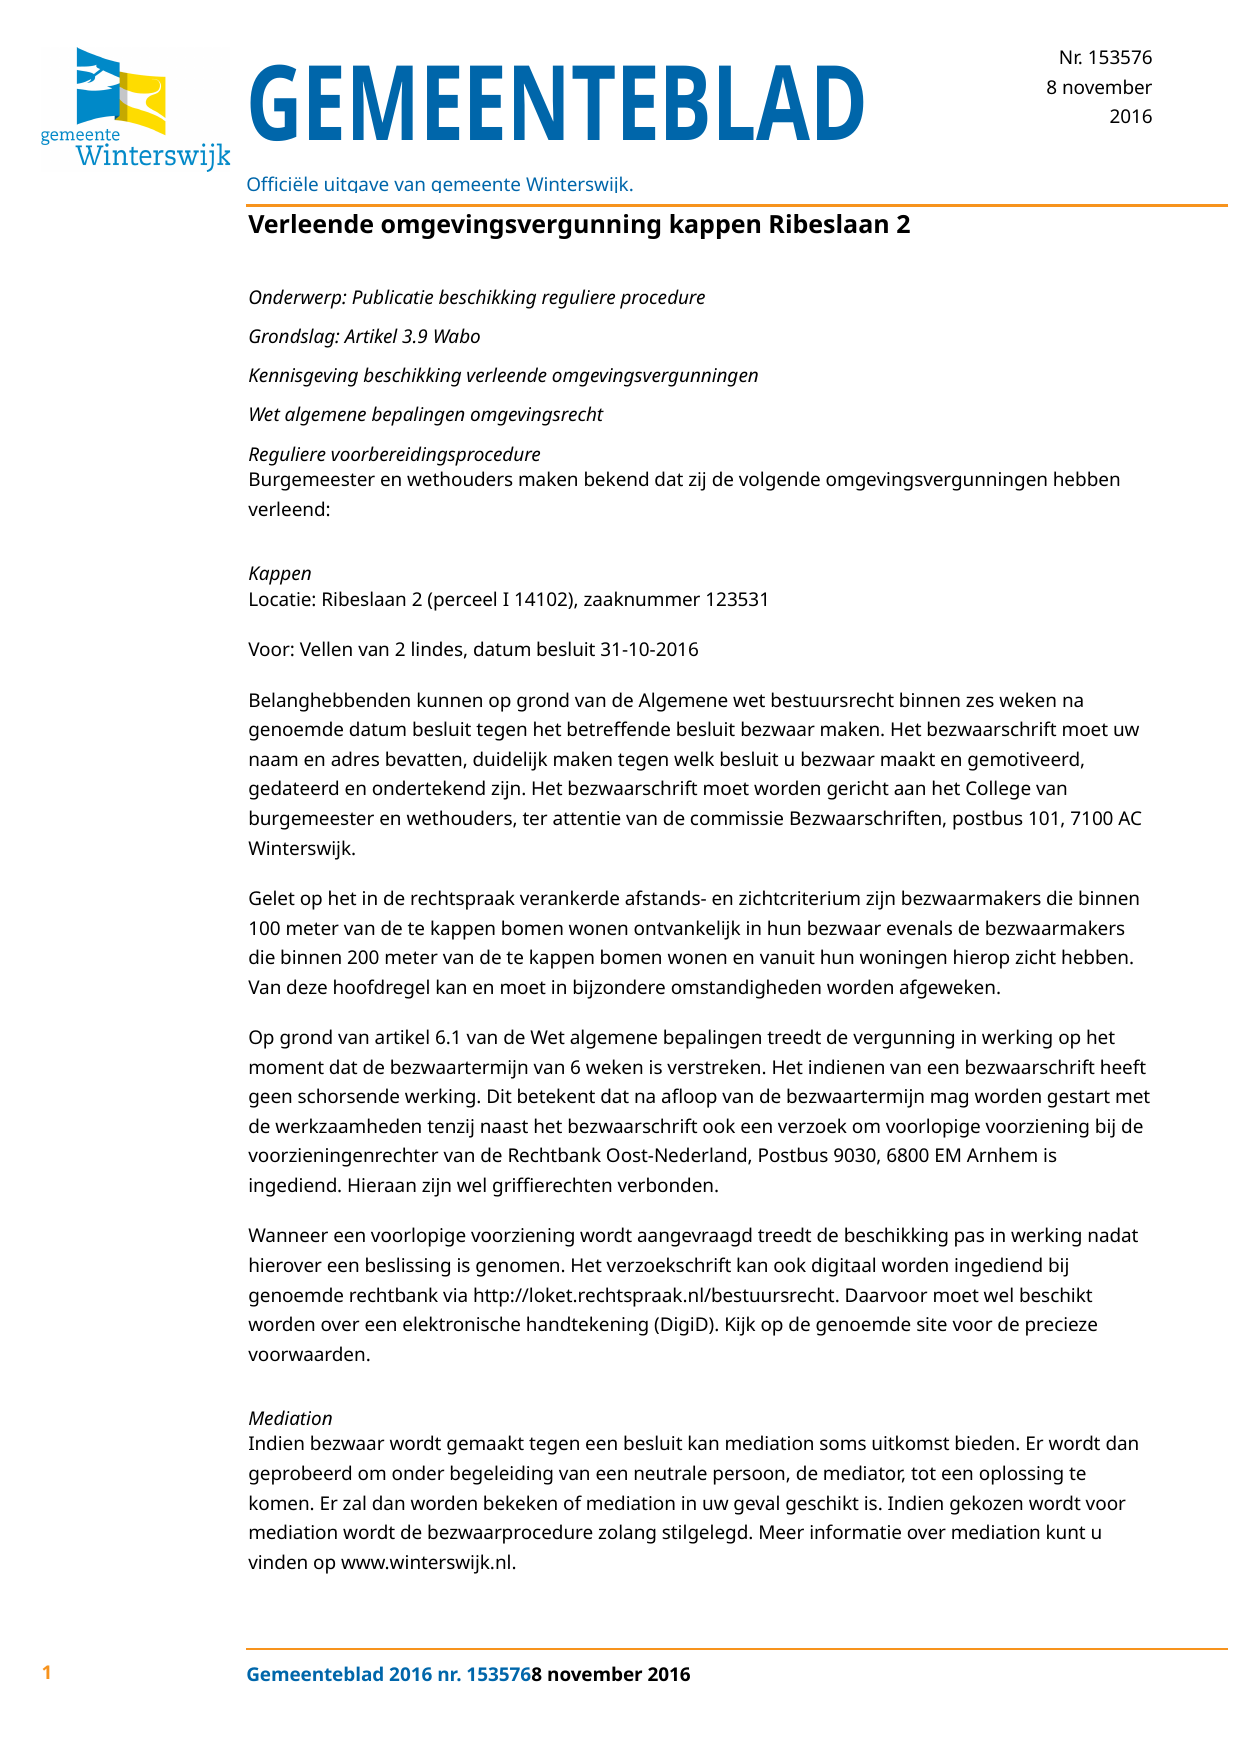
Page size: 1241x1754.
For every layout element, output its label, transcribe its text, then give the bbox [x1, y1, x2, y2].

text Grondslag: Artikel 3.9 Wabo [248, 323, 1152, 349]
text Kappen [248, 560, 1152, 586]
text Mediation [248, 1405, 1152, 1431]
text Indien bezwaar wordt gemaakt tegen een besluit kan mediation soms uitkomst bieden. Er wordt dan geprobeerd om onder begeleiding van een neutrale persoon, de mediator, tot een oplossing te komen. Er zal dan worden bekeken of mediation in uw geval geschikt is. Indien gekozen wordt voor mediation wordt de bezwaarprocedure zolang stilgelegd. Meer informatie over mediation kunt u vinden op www.winterswijk.nl. [248, 1431, 1152, 1575]
text Gelet op het in de rechtspraak verankerde afstands- en zichtcriterium zijn bezwaarmakers die binnen 100 meter van de te kappen bomen wonen ontvankelijk in hun bezwaar evenals de bezwaarmakers die binnen 200 meter van de te kappen bomen wonen en vanuit hun woningen hierop zicht hebben. Van deze hoofdregel kan en moet in bijzondere omstandigheden worden afgeweken. [248, 885, 1152, 999]
text Verleende omgevingsvergunning kappen Ribeslaan 2 [248, 207, 1152, 241]
text Burgemeester en wethouders maken bekend dat zij de volgende omgevingsvergunningen hebben verleend: [248, 467, 1152, 522]
text Wet algemene bepalingen omgevingsrecht [248, 402, 1152, 427]
text Reguliere voorbereidingsprocedure [248, 441, 1152, 467]
picture [225, 153, 231, 162]
text Locatie: Ribeslaan 2 (perceel I 14102), zaaknummer 123531 [248, 586, 1152, 612]
text Wanneer een voorlopige voorziening wordt aangevraagd treedt de beschikking pas in werking nadat hierover een beslissing is genomen. Het verzoekschrift kan ook digitaal worden ingediend bij genoemde rechtbank via http://loket.rechtspraak.nl/bestuursrecht. Daarvoor moet wel beschikt worden over een elektronische handtekening (DigiD). Kijk op de genoemde site voor de precieze voorwaarden. [248, 1223, 1152, 1367]
picture [41, 47, 231, 172]
text Onderwerp: Publicatie beschikking reguliere procedure [248, 284, 1152, 309]
text Voor: Vellen van 2 lindes, datum besluit 31-10-2016 [248, 636, 1152, 662]
text Op grond van artikel 6.1 van de Wet algemene bepalingen treedt de vergunning in werking op het moment dat de bezwaartermijn van 6 weken is verstreken. Het indienen van een bezwaarschrift heeft geen schorsende werking. Dit betekent dat na afloop van de bezwaartermijn mag worden gestart met de werkzaamheden tenzij naast het bezwaarschrift ook een verzoek om voorlopige voorziening bij de voorzieningenrechter van de Rechtbank Oost-Nederland, Postbus 9030, 6800 EM Arnhem is ingediend. Hieraan zijn wel griffierechten verbonden. [248, 1024, 1152, 1198]
text Kennisgeving beschikking verleende omgevingsvergunningen [248, 362, 1152, 388]
text Belanghebbenden kunnen op grond van de Algemene wet bestuursrecht binnen zes weken na genoemde datum besluit tegen het betreffende besluit bezwaar maken. Het bezwaarschrift moet uw naam en adres bevatten, duidelijk maken tegen welk besluit u bezwaar maakt en gemotiveerd, gedateerd en ondertekend zijn. Het bezwaarschrift moet worden gericht aan het College van burgemeester en wethouders, ter attentie van de commissie Bezwaarschriften, postbus 101, 7100 AC Winterswijk. [248, 687, 1152, 860]
